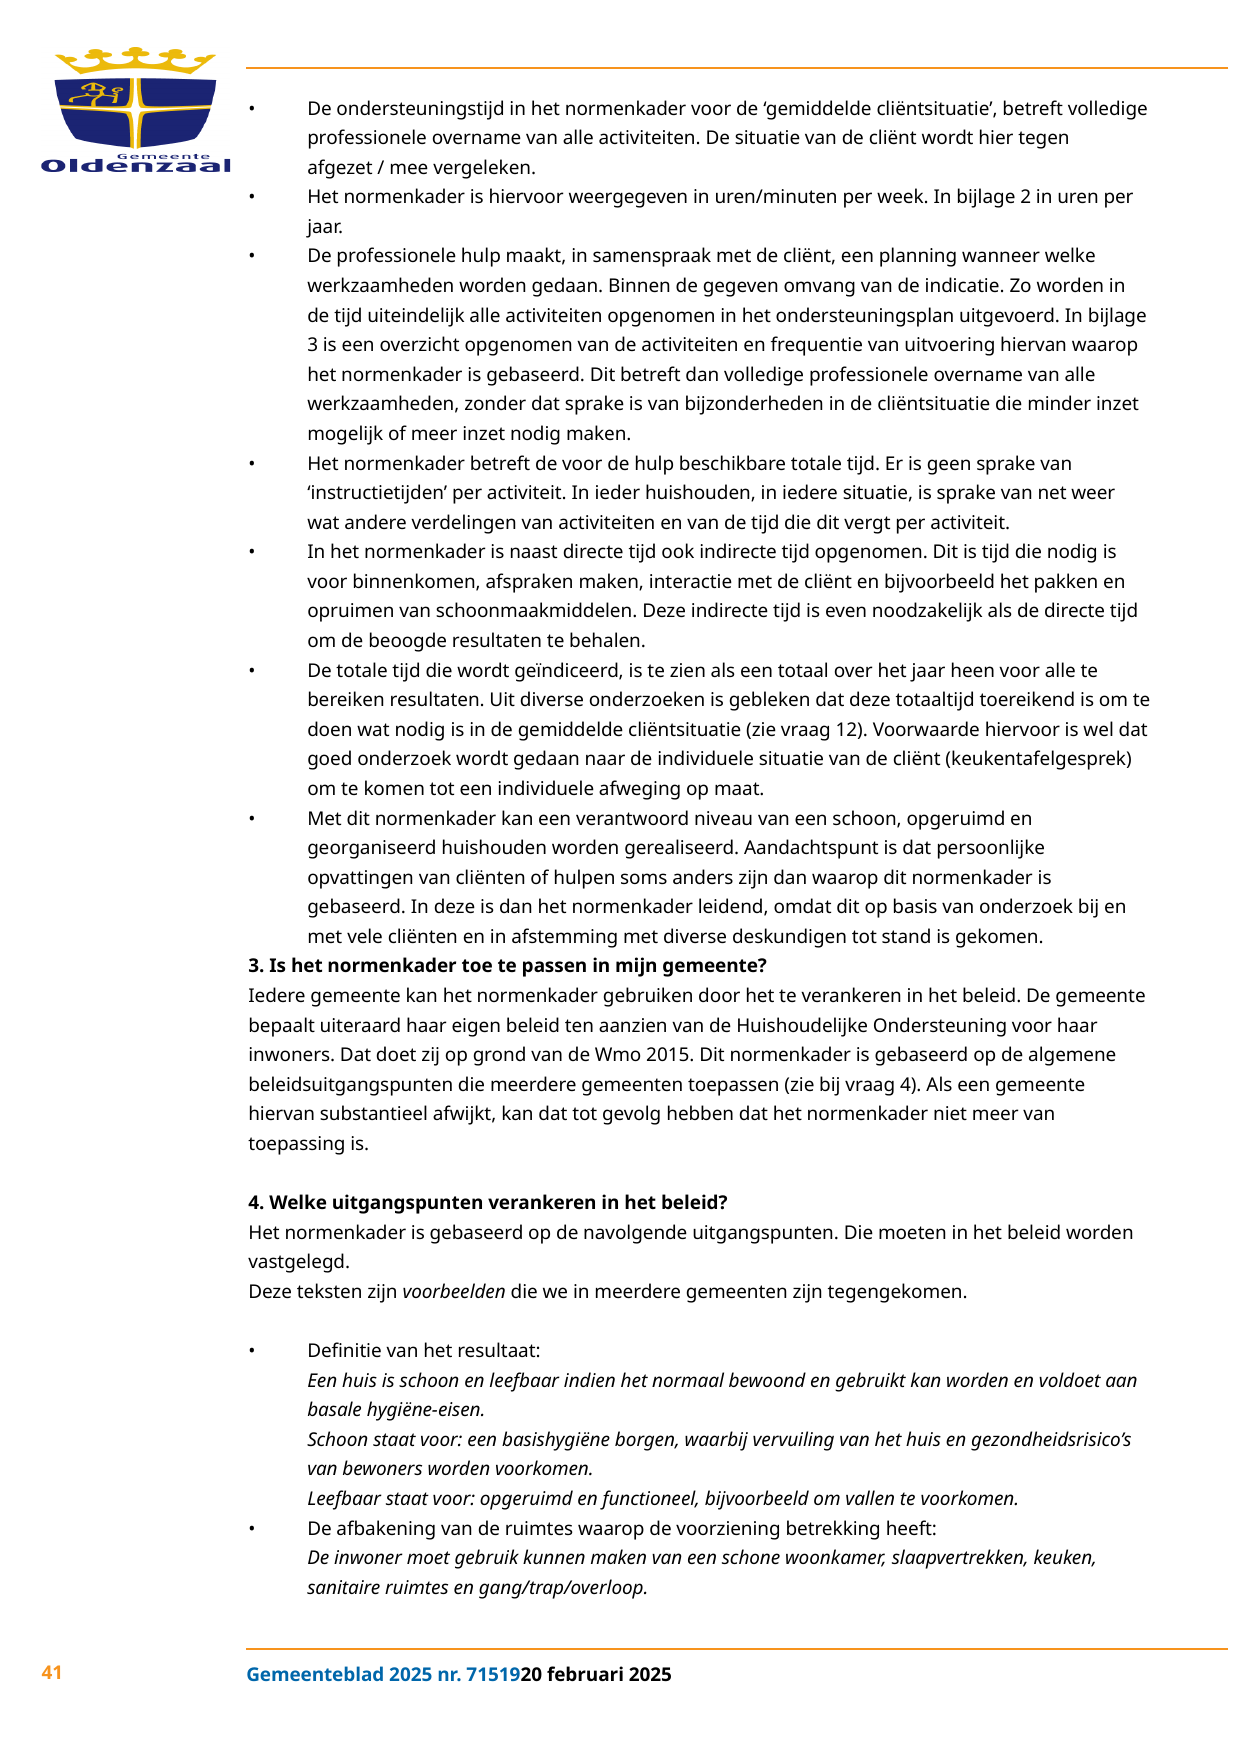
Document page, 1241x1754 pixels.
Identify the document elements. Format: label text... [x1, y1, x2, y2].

list Het normenkader betreft de voor de hulp beschikbare totale tijd. Er is geen sprake van ‘instructietijden’ per activiteit. In ieder huishouden, in iedere situatie, is sprake van net weer wat andere verdelingen van activiteiten en van de tijd die dit vergt per activiteit. [248, 450, 1152, 535]
list Definitie van het resultaat: [248, 1337, 1152, 1363]
list De professionele hulp maakt, in samenspraak met de cliënt, een planning wanneer welke werkzaamheden worden gedaan. Binnen de gegeven omvang van de indicatie. Zo worden in de tijd uiteindelijk alle activiteiten opgenomen in het ondersteuningsplan uitgevoerd. In bijlage 3 is een overzicht opgenomen van de activiteiten en frequentie van uitvoering hiervan waarop het normenkader is gebaseerd. Dit betreft dan volledige professionele overname van alle werkzaamheden, zonder dat sprake is van bijzonderheden in de cliëntsituatie die minder inzet mogelijk of meer inzet nodig maken. [248, 243, 1152, 446]
list De ondersteuningstijd in het normenkader voor de ‘gemiddelde cliëntsituatie’, betreft volledige professionele overname van alle activiteiten. De situatie van de cliënt wordt hier tegen afgezet / mee vergeleken. [248, 95, 1152, 180]
text Iedere gemeente kan het normenkader gebruiken door het te verankeren in het beleid. De gemeente bepaalt uiteraard haar eigen beleid ten aanzien van de Huishoudelijke Ondersteuning voor haar inwoners. Dat doet zij op grond van de Wmo 2015. Dit normenkader is gebaseerd op de algemene beleidsuitgangspunten die meerdere gemeenten toepassen (zie bij vraag 4). Als een gemeente hiervan substantieel afwijkt, kan dat tot gevolg hebben dat het normenkader niet meer van toepassing is. [248, 982, 1152, 1156]
text 4. Welke uitgangspunten verankeren in het beleid? [248, 1189, 1152, 1215]
list De inwoner moet gebruik kunnen maken van een schone woonkamer, slaapvertrekken, keuken, sanitaire ruimtes en gang/trap/overloop. [248, 1544, 1152, 1600]
list Een huis is schoon en leefbaar indien het normaal bewoond en gebruikt kan worden en voldoet aan basale hygiëne-eisen. [248, 1367, 1152, 1422]
list De totale tijd die wordt geïndiceerd, is te zien als een totaal over het jaar heen voor alle te bereiken resultaten. Uit diverse onderzoeken is gebleken dat deze totaaltijd toereikend is om te doen wat nodig is in de gemiddelde cliëntsituatie (zie vraag 12). Voorwaarde hiervoor is wel dat goed onderzoek wordt gedaan naar de individuele situatie van de cliënt (keukentafelgesprek) om te komen tot een individuele afweging op maat. [248, 657, 1152, 801]
list In het normenkader is naast directe tijd ook indirecte tijd opgenomen. Dit is tijd die nodig is voor binnenkomen, afspraken maken, interactie met de cliënt en bijvoorbeeld het pakken en opruimen van schoonmaakmiddelen. Deze indirecte tijd is even noodzakelijk als de directe tijd om de beoogde resultaten te behalen. [248, 538, 1152, 653]
list Schoon staat voor: een basishygiëne borgen, waarbij vervuiling van het huis en gezondheidsrisico’s van bewoners worden voorkomen. [248, 1426, 1152, 1481]
list Met dit normenkader kan een verantwoord niveau van een schoon, opgeruimd en georganiseerd huishouden worden gerealiseerd. Aandachtspunt is dat persoonlijke opvattingen van cliënten of hulpen soms anders zijn dan waarop dit normenkader is gebaseerd. In deze is dan het normenkader leidend, omdat dit op basis van onderzoek bij en met vele cliënten en in afstemming met diverse deskundigen tot stand is gekomen. [248, 805, 1152, 949]
list Het normenkader is hiervoor weergegeven in uren/minuten per week. In bijlage 2 in uren per jaar. [248, 183, 1152, 239]
picture [41, 47, 231, 172]
text 3. Is het normenkader toe te passen in mijn gemeente? [248, 953, 1152, 978]
text Het normenkader is gebaseerd op de navolgende uitgangspunten. Die moeten in het beleid worden vastgelegd. [248, 1219, 1152, 1274]
text Deze teksten zijn voorbeelden die we in meerdere gemeenten zijn tegengekomen. [248, 1278, 1152, 1304]
list De afbakening van de ruimtes waarop de voorziening betrekking heeft: [248, 1515, 1152, 1541]
list Leefbaar staat voor: opgeruimd en functioneel, bijvoorbeeld om vallen te voorkomen. [248, 1485, 1152, 1511]
